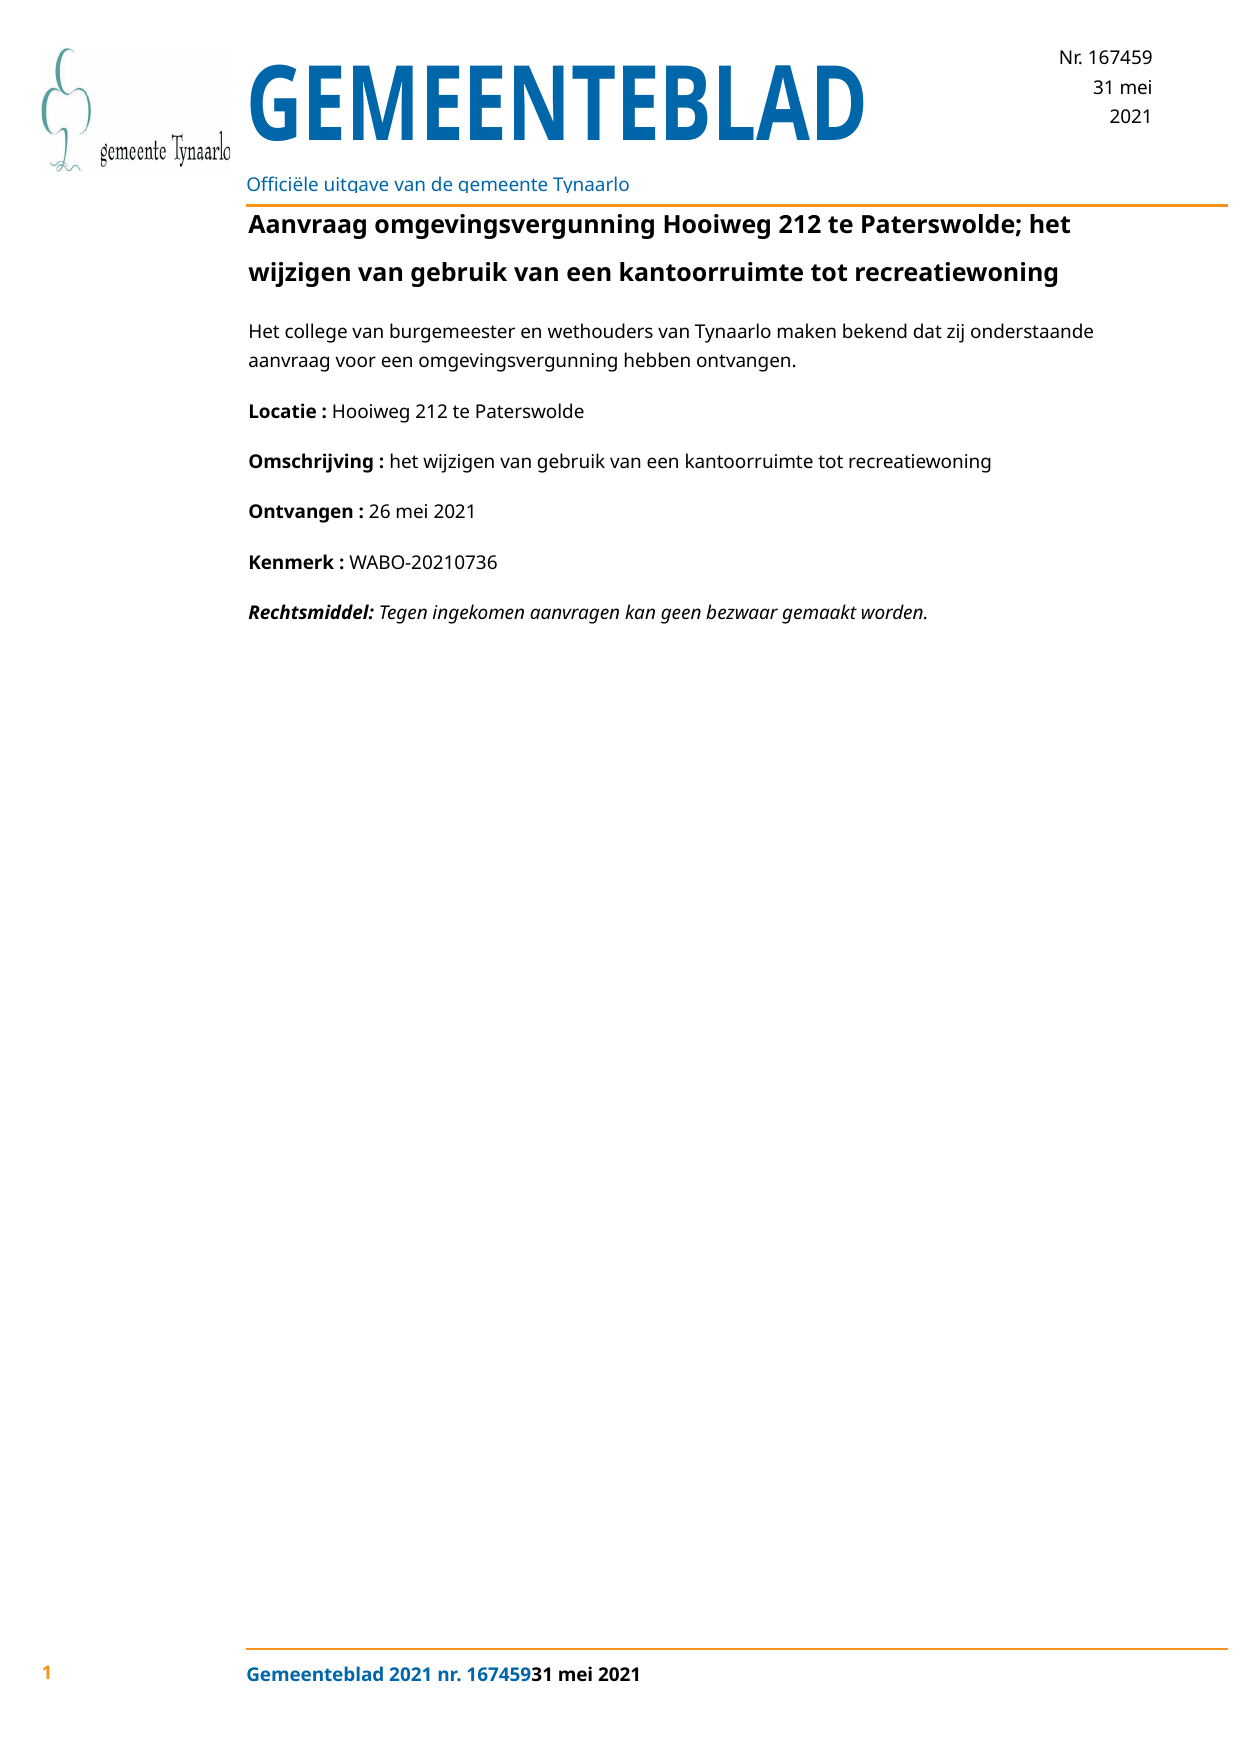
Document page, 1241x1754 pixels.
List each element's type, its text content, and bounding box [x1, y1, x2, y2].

picture [41, 47, 231, 172]
text Omschrijving : het wijzigen van gebruik van een kantoorruimte tot recreatiewoning [248, 448, 1152, 474]
text Het college van burgemeester en wethouders van Tynaarlo maken bekend dat zij onderstaande aanvraag voor een omgevingsvergunning hebben ontvangen. [248, 318, 1152, 373]
text Aanvraag omgevingsvergunning Hooiweg 212 te Paterswolde; het wijzigen van gebruik van een kantoorruimte tot recreatiewoning [248, 207, 1152, 288]
text Rechtsmiddel: Tegen ingekomen aanvragen kan geen bezwaar gemaakt worden. [248, 599, 1152, 625]
text Kenmerk : WABO-20210736 [248, 549, 1152, 575]
text Ontvangen : 26 mei 2021 [248, 499, 1152, 524]
text Locatie : Hooiweg 212 te Paterswolde [248, 398, 1152, 424]
